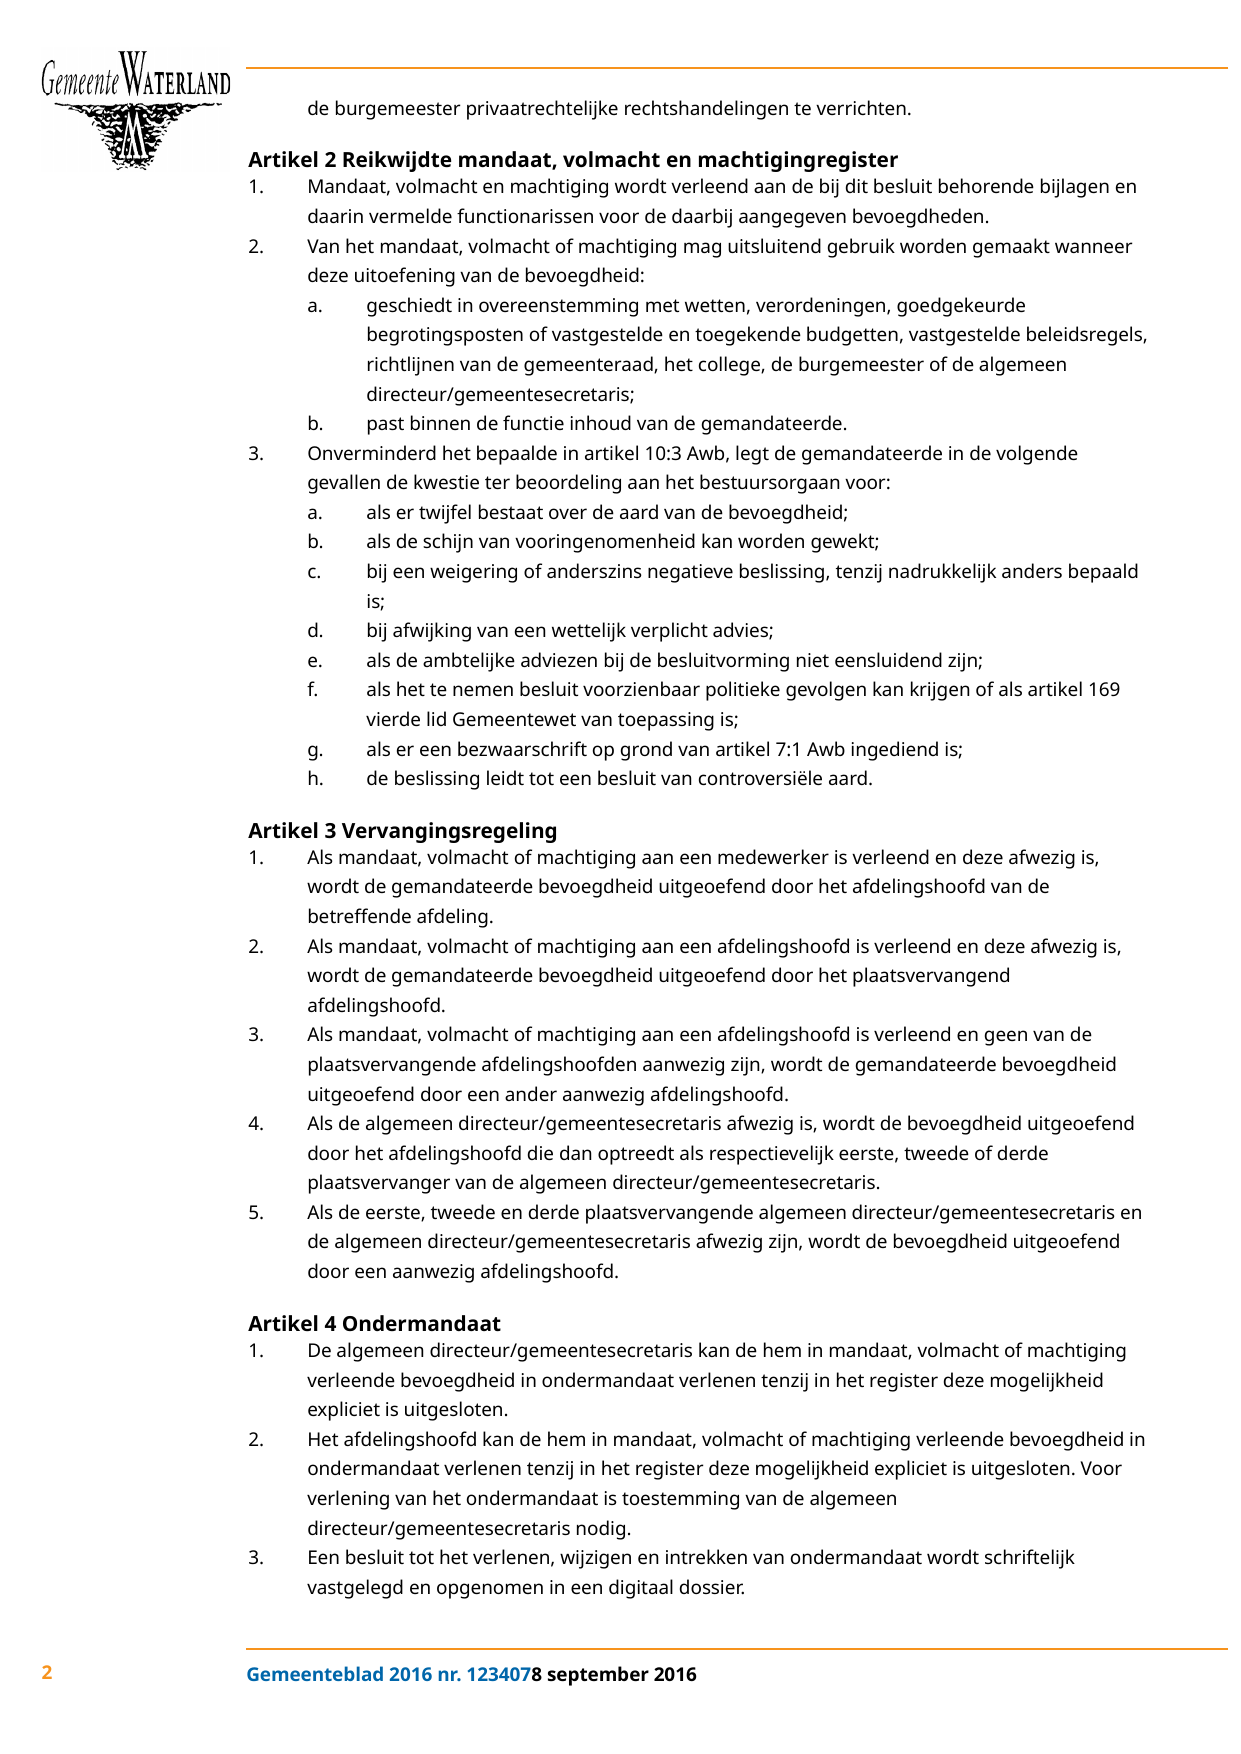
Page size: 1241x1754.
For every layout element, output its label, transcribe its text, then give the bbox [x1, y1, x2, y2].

list bij een weigering of anderszins negatieve beslissing, tenzij nadrukkelijk anders bepaald is; [307, 558, 1152, 613]
list Als de algemeen directeur/gemeentesecretaris afwezig is, wordt de bevoegdheid uitgeoefend door het afdelingshoofd die dan optreedt als respectievelijk eerste, tweede of derde plaatsvervanger van de algemeen directeur/gemeentesecretaris. [248, 1110, 1152, 1195]
list de beslissing leidt tot een besluit van controversiële aard. [307, 765, 1152, 791]
list Onverminderd het bepaalde in artikel 10:3 Awb, legt de gemandateerde in de volgende gevallen de kwestie ter beoordeling aan het bestuursorgaan voor: [248, 440, 1152, 495]
text Artikel 2 Reikwijdte mandaat, volmacht en machtigingregister [248, 145, 1152, 174]
list als er twijfel bestaat over de aard van de bevoegdheid; [307, 499, 1152, 525]
list geschiedt in overeenstemming met wetten, verordeningen, goedgekeurde begrotingsposten of vastgestelde en toegekende budgetten, vastgestelde beleidsregels, richtlijnen van de gemeenteraad, het college, de burgemeester of de algemeen directeur/gemeentesecretaris; [307, 292, 1152, 406]
list Als mandaat, volmacht of machtiging aan een afdelingshoofd is verleend en deze afwezig is, wordt de gemandateerde bevoegdheid uitgeoefend door het plaatsvervangend afdelingshoofd. [248, 933, 1152, 1018]
list Van het mandaat, volmacht of machtiging mag uitsluitend gebruik worden gemaakt wanneer deze uitoefening van de bevoegdheid: [248, 233, 1152, 288]
list Als mandaat, volmacht of machtiging aan een medewerker is verleend en deze afwezig is, wordt de gemandateerde bevoegdheid uitgeoefend door het afdelingshoofd van de betreffende afdeling. [248, 844, 1152, 929]
list als de ambtelijke adviezen bij de besluitvorming niet eensluidend zijn; [307, 647, 1152, 673]
list als het te nemen besluit voorzienbaar politieke gevolgen kan krijgen of als artikel 169 vierde lid Gemeentewet van toepassing is; [307, 677, 1152, 732]
list als er een bezwaarschrift op grond van artikel 7:1 Awb ingediend is; [307, 736, 1152, 761]
list Het afdelingshoofd kan de hem in mandaat, volmacht of machtiging verleende bevoegdheid in ondermandaat verlenen tenzij in het register deze mogelijkheid expliciet is uitgesloten. Voor verlening van het ondermandaat is toestemming van de algemeen directeur/gemeentesecretaris nodig. [248, 1426, 1152, 1540]
picture [41, 47, 231, 172]
list Als mandaat, volmacht of machtiging aan een afdelingshoofd is verleend en geen van de plaatsvervangende afdelingshoofden aanwezig zijn, wordt de gemandateerde bevoegdheid uitgeoefend door een ander aanwezig afdelingshoofd. [248, 1022, 1152, 1107]
list Een besluit tot het verlenen, wijzigen en intrekken van ondermandaat wordt schriftelijk vastgelegd en opgenomen in een digitaal dossier. [248, 1544, 1152, 1599]
list Als de eerste, tweede en derde plaatsvervangende algemeen directeur/gemeentesecretaris en de algemeen directeur/gemeentesecretaris afwezig zijn, wordt de bevoegdheid uitgeoefend door een aanwezig afdelingshoofd. [248, 1199, 1152, 1284]
list Mandaat, volmacht en machtiging wordt verleend aan de bij dit besluit behorende bijlagen en daarin vermelde functionarissen voor de daarbij aangegeven bevoegdheden. [248, 174, 1152, 229]
text Artikel 4 Ondermandaat [248, 1309, 1152, 1337]
text Artikel 3 Vervangingsregeling [248, 816, 1152, 844]
list bij afwijking van een wettelijk verplicht advies; [307, 617, 1152, 643]
list De algemeen directeur/gemeentesecretaris kan de hem in mandaat, volmacht of machtiging verleende bevoegdheid in ondermandaat verlenen tenzij in het register deze mogelijkheid expliciet is uitgesloten. [248, 1337, 1152, 1422]
list als de schijn van vooringenomenheid kan worden gewekt; [307, 529, 1152, 554]
list de burgemeester privaatrechtelijke rechtshandelingen te verrichten. [248, 95, 1152, 121]
list past binnen de functie inhoud van de gemandateerde. [307, 410, 1152, 436]
